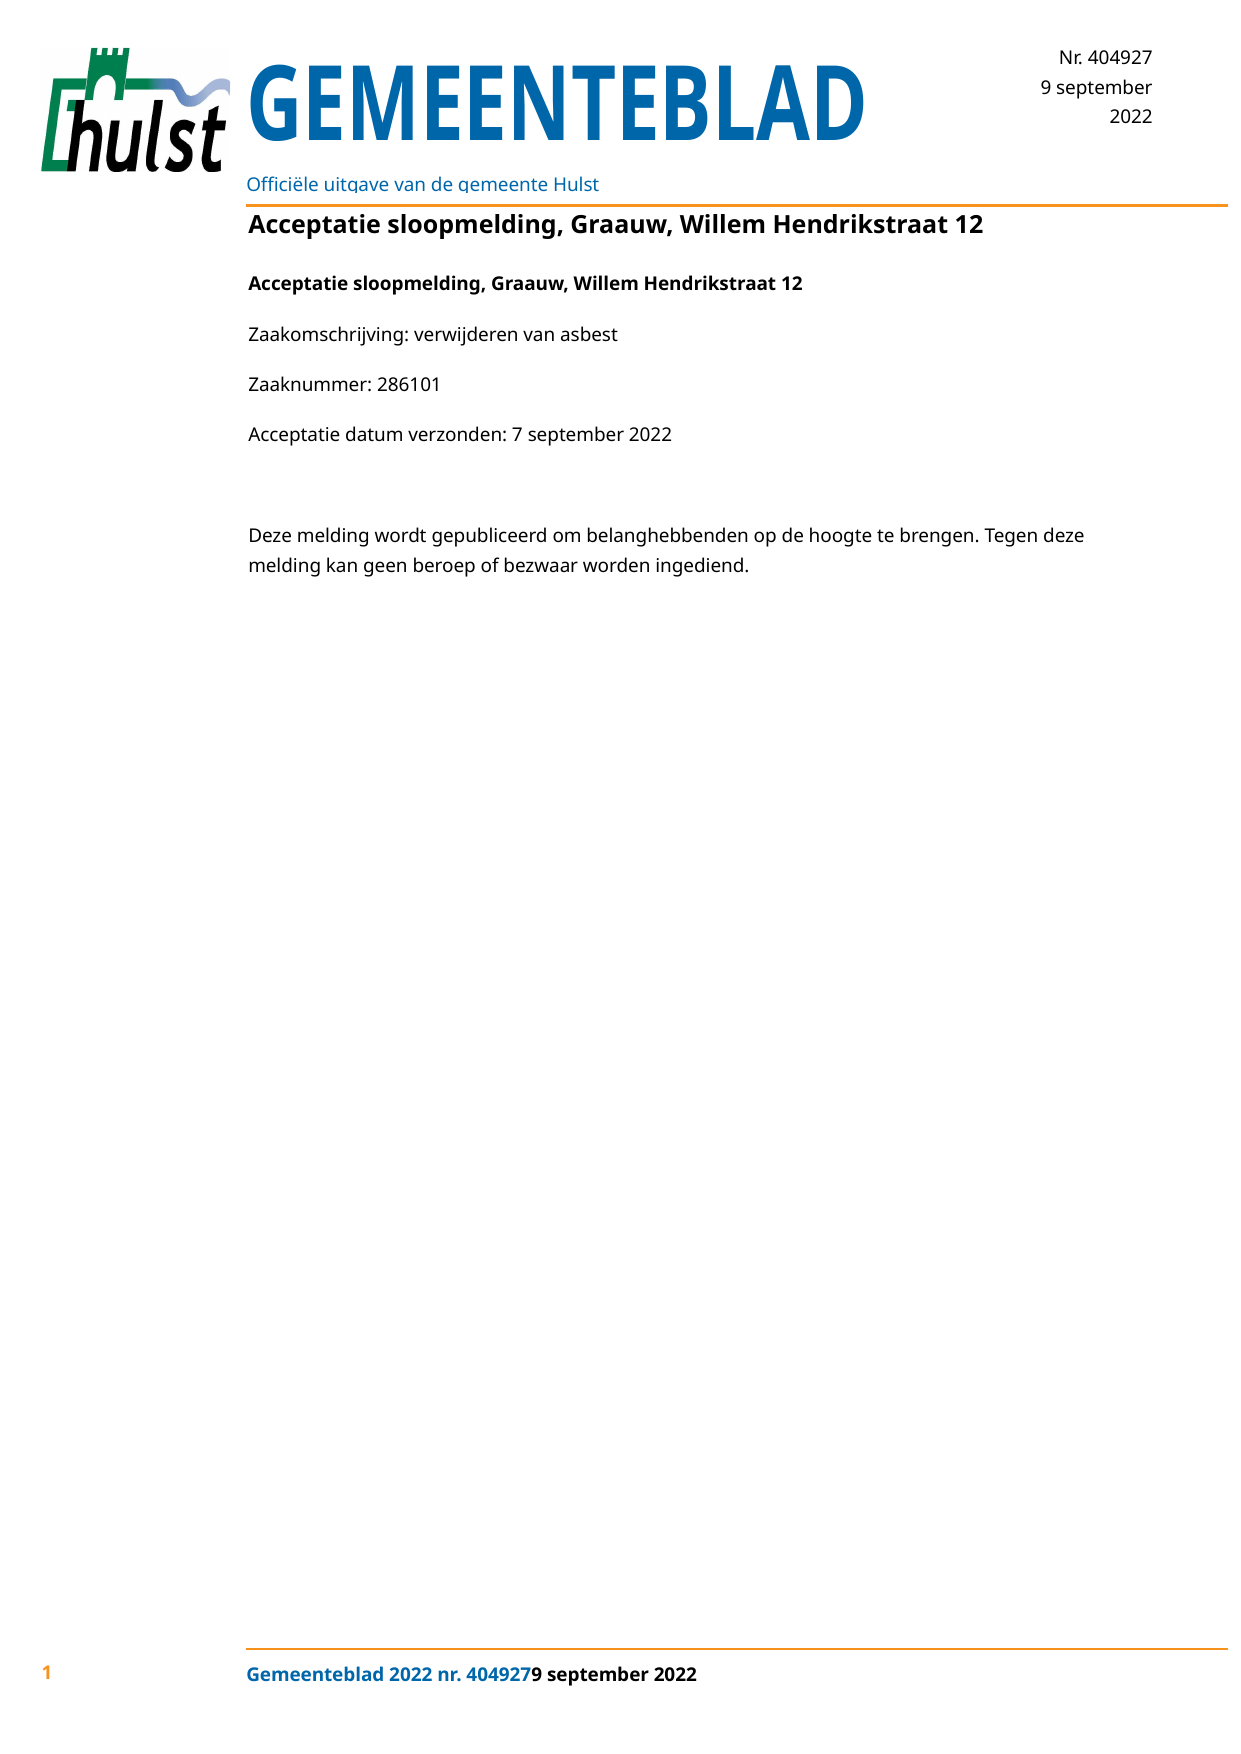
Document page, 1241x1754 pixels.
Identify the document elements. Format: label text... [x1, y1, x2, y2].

text Zaakomschrijving: verwijderen van asbest [248, 321, 1152, 346]
text Acceptatie sloopmelding, Graauw, Willem Hendrikstraat 12 [248, 270, 1152, 296]
text Deze melding wordt gepubliceerd om belanghebbenden op de hoogte te brengen. Tegen deze melding kan geen beroep of bezwaar worden ingediend. [248, 522, 1152, 578]
picture [41, 47, 231, 172]
text Zaaknummer: 286101 [248, 371, 1152, 397]
text Acceptatie datum verzonden: 7 september 2022 [248, 422, 1152, 447]
text Acceptatie sloopmelding, Graauw, Willem Hendrikstraat 12 [248, 207, 1152, 241]
